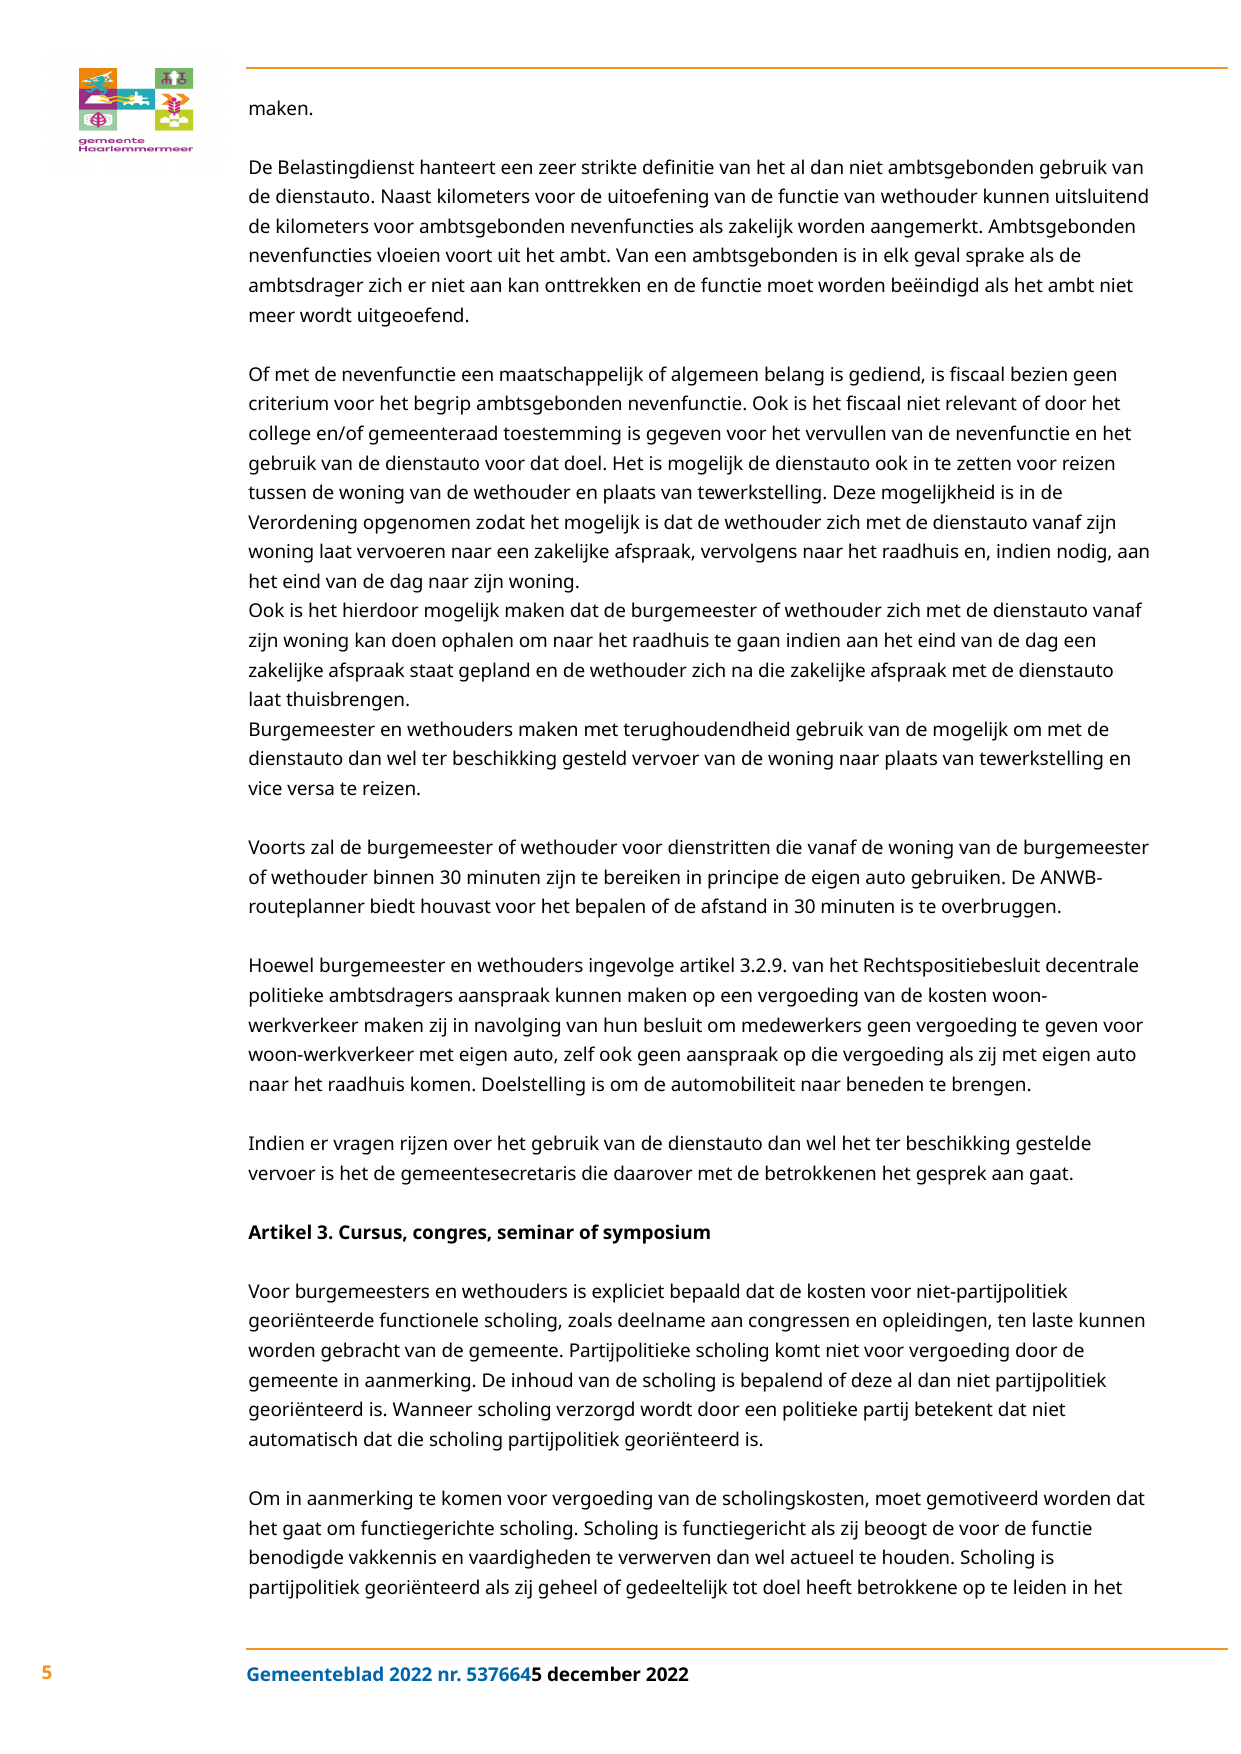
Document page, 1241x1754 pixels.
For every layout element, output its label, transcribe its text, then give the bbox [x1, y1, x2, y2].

text Artikel 3. Cursus, congres, seminar of symposium [248, 1219, 1152, 1245]
text De Belastingdienst hanteert een zeer strikte definitie van het al dan niet ambtsgebonden gebruik van de dienstauto. Naast kilometers voor de uitoefening van de functie van wethouder kunnen uitsluitend de kilometers voor ambtsgebonden nevenfuncties als zakelijk worden aangemerkt. Ambtsgebonden nevenfuncties vloeien voort uit het ambt. Van een ambtsgebonden is in elk geval sprake als de ambtsdrager zich er niet aan kan onttrekken en de functie moet worden beëindigd als het ambt niet meer wordt uitgeoefend. [248, 154, 1152, 328]
text Burgemeester en wethouders maken met terughoudendheid gebruik van de mogelijk om met de dienstauto dan wel ter beschikking gesteld vervoer van de woning naar plaats van tewerkstelling en vice versa te reizen. [248, 716, 1152, 801]
text Voor burgemeesters en wethouders is expliciet bepaald dat de kosten voor niet-partijpolitiek georiënteerde functionele scholing, zoals deelname aan congressen en opleidingen, ten laste kunnen worden gebracht van de gemeente. Partijpolitieke scholing komt niet voor vergoeding door de gemeente in aanmerking. De inhoud van de scholing is bepalend of deze al dan niet partijpolitiek georiënteerd is. Wanneer scholing verzorgd wordt door een politieke partij betekent dat niet automatisch dat die scholing partijpolitiek georiënteerd is. [248, 1278, 1152, 1452]
text Hoewel burgemeester en wethouders ingevolge artikel 3.2.9. van het Rechtspositiebesluit decentrale politieke ambtsdragers aanspraak kunnen maken op een vergoeding van de kosten woon-werkverkeer maken zij in navolging van hun besluit om medewerkers geen vergoeding te geven voor woon-werkverkeer met eigen auto, zelf ook geen aanspraak op die vergoeding als zij met eigen auto naar het raadhuis komen. Doelstelling is om de automobiliteit naar beneden te brengen. [248, 953, 1152, 1097]
text maken. [248, 95, 1152, 121]
text Voorts zal de burgemeester of wethouder voor dienstritten die vanaf de woning van de burgemeester of wethouder binnen 30 minuten zijn te bereiken in principe de eigen auto gebruiken. De ANWB-routeplanner biedt houvast voor het bepalen of de afstand in 30 minuten is te overbruggen. [248, 834, 1152, 919]
text Indien er vragen rijzen over het gebruik van de dienstauto dan wel het ter beschikking gestelde vervoer is het de gemeentesecretaris die daarover met de betrokkenen het gesprek aan gaat. [248, 1130, 1152, 1186]
picture [41, 47, 231, 172]
text Om in aanmerking te komen voor vergoeding van de scholingskosten, moet gemotiveerd worden dat het gaat om functiegerichte scholing. Scholing is functiegericht als zij beoogt de voor de functie benodigde vakkennis en vaardigheden te verwerven dan wel actueel te houden. Scholing is partijpolitiek georiënteerd als zij geheel of gedeeltelijk tot doel heeft betrokkene op te leiden in het [248, 1485, 1152, 1600]
text Of met de nevenfunctie een maatschappelijk of algemeen belang is gediend, is fiscaal bezien geen criterium voor het begrip ambtsgebonden nevenfunctie. Ook is het fiscaal niet relevant of door het college en/of gemeenteraad toestemming is gegeven voor het vervullen van de nevenfunctie en het gebruik van de dienstauto voor dat doel. Het is mogelijk de dienstauto ook in te zetten voor reizen tussen de woning van de wethouder en plaats van tewerkstelling. Deze mogelijkheid is in de Verordening opgenomen zodat het mogelijk is dat de wethouder zich met de dienstauto vanaf zijn woning laat vervoeren naar een zakelijke afspraak, vervolgens naar het raadhuis en, indien nodig, aan het eind van de dag naar zijn woning. [248, 361, 1152, 594]
text Ook is het hierdoor mogelijk maken dat de burgemeester of wethouder zich met de dienstauto vanaf zijn woning kan doen ophalen om naar het raadhuis te gaan indien aan het eind van de dag een zakelijke afspraak staat gepland en de wethouder zich na die zakelijke afspraak met de dienstauto laat thuisbrengen. [248, 598, 1152, 712]
